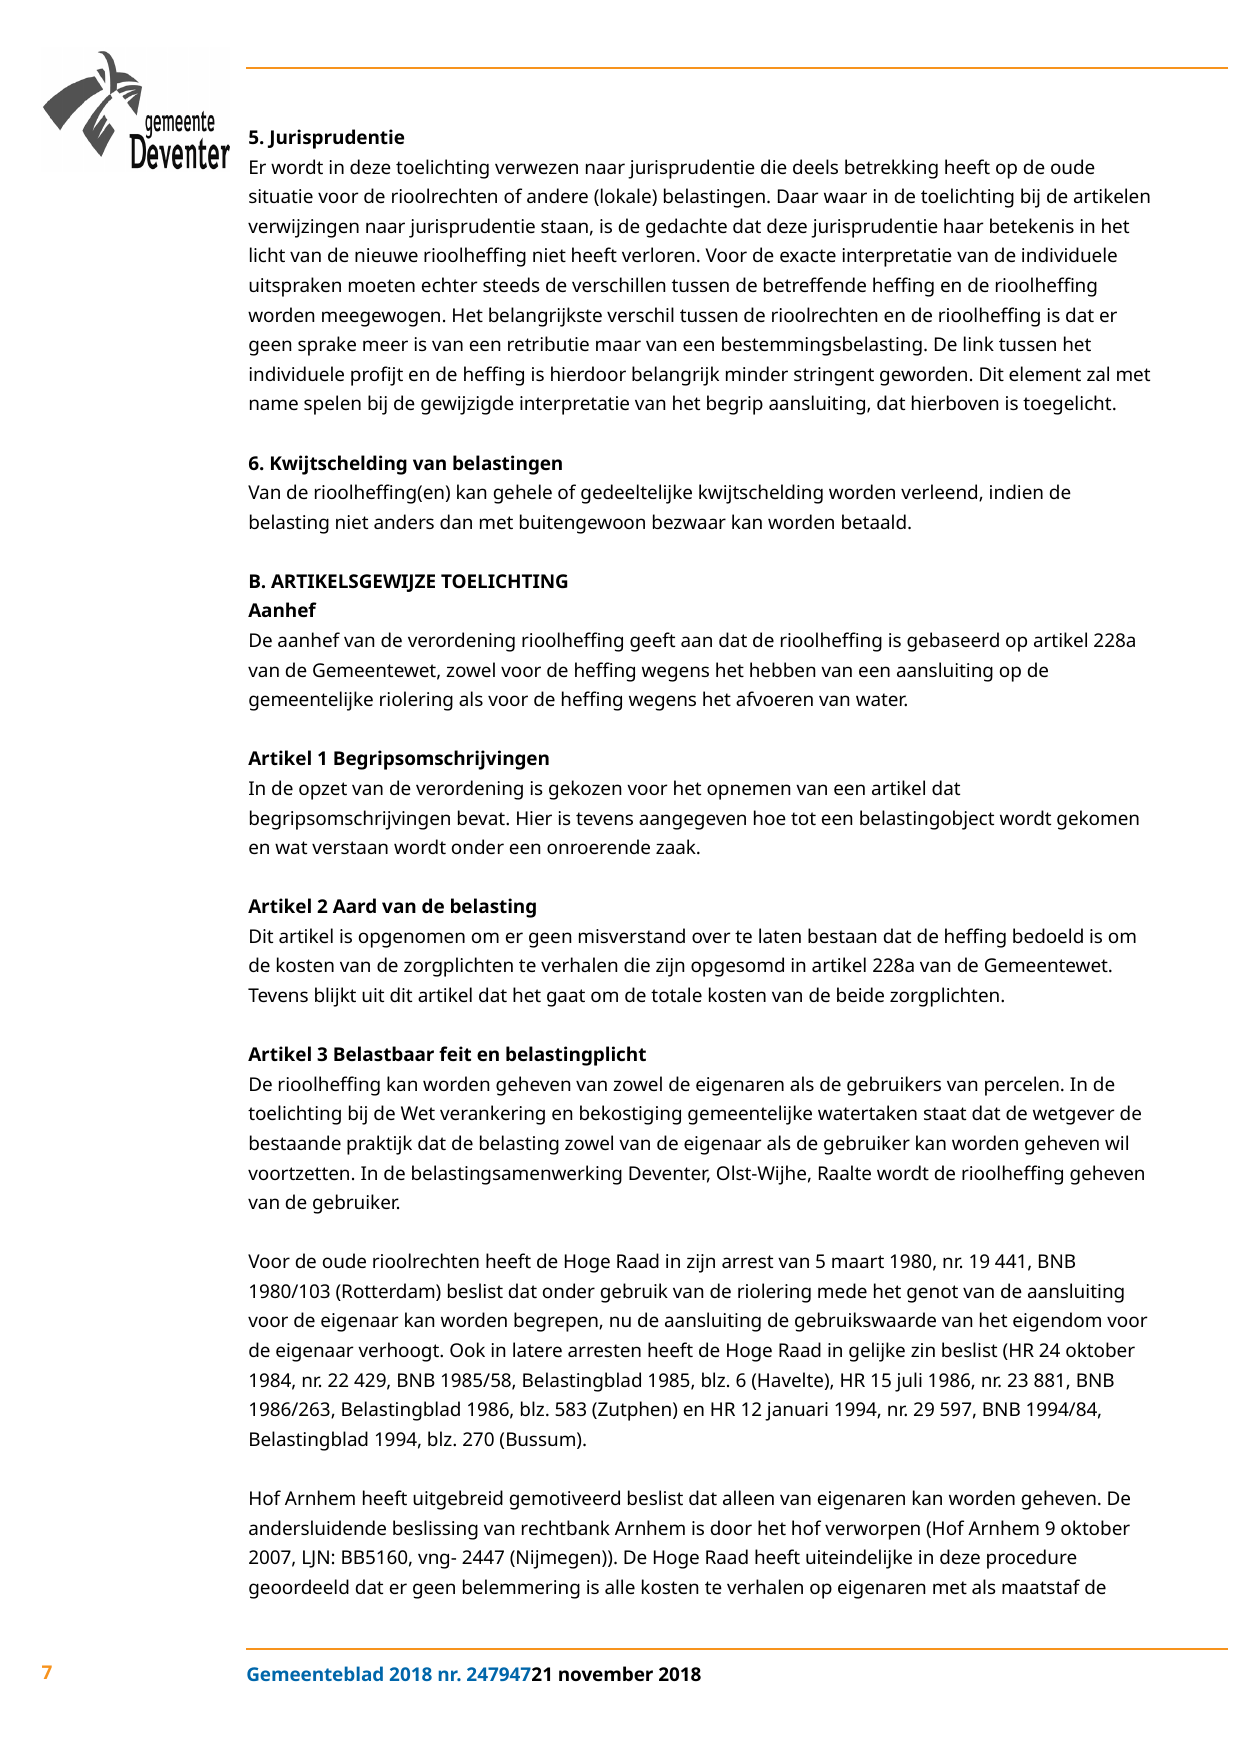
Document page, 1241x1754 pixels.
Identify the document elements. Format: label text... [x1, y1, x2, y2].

text Aanhef [248, 598, 1152, 623]
picture [41, 47, 231, 172]
text Hof Arnhem heeft uitgebreid gemotiveerd beslist dat alleen van eigenaren kan worden geheven. De andersluidende beslissing van rechtbank Arnhem is door het hof verworpen (Hof Arnhem 9 oktober 2007, LJN: BB5160, vng- 2447 (Nijmegen)). De Hoge Raad heeft uiteindelijke in deze procedure geoordeeld dat er geen belemmering is alle kosten te verhalen op eigenaren met als maatstaf de [248, 1485, 1152, 1600]
text De rioolheffing kan worden geheven van zowel de eigenaren als de gebruikers van percelen. In de toelichting bij de Wet verankering en bekostiging gemeentelijke watertaken staat dat de wetgever de bestaande praktijk dat de belasting zowel van de eigenaar als de gebruiker kan worden geheven wil voortzetten. In de belastingsamenwerking Deventer, Olst-Wijhe, Raalte wordt de rioolheffing geheven van de gebruiker. [248, 1071, 1152, 1215]
text Voor de oude rioolrechten heeft de Hoge Raad in zijn arrest van 5 maart 1980, nr. 19 441, BNB 1980/103 (Rotterdam) beslist dat onder gebruik van de riolering mede het genot van de aansluiting voor de eigenaar kan worden begrepen, nu de aansluiting de gebruikswaarde van het eigendom voor de eigenaar verhoogt. Ook in latere arresten heeft de Hoge Raad in gelijke zin beslist (HR 24 oktober 1984, nr. 22 429, BNB 1985/58, Belastingblad 1985, blz. 6 (Havelte), HR 15 juli 1986, nr. 23 881, BNB 1986/263, Belastingblad 1986, blz. 583 (Zutphen) en HR 12 januari 1994, nr. 29 597, BNB 1994/84, Belastingblad 1994, blz. 270 (Bussum). [248, 1248, 1152, 1452]
text Dit artikel is opgenomen om er geen misverstand over te laten bestaan dat de heffing bedoeld is om de kosten van de zorgplichten te verhalen die zijn opgesomd in artikel 228a van de Gemeentewet. Tevens blijkt uit dit artikel dat het gaat om de totale kosten van de beide zorgplichten. [248, 923, 1152, 1008]
text B. ARTIKELSGEWIJZE TOELICHTING [248, 568, 1152, 594]
text Artikel 2 Aard van de belasting [248, 893, 1152, 919]
text 5. Jurisprudentie [248, 124, 1152, 150]
text De aanhef van de verordening rioolheffing geeft aan dat de rioolheffing is gebaseerd op artikel 228a van de Gemeentewet, zowel voor de heffing wegens het hebben van een aansluiting op de gemeentelijke riolering als voor de heffing wegens het afvoeren van water. [248, 627, 1152, 712]
text 6. Kwijtschelding van belastingen [248, 450, 1152, 476]
text Artikel 1 Begripsomschrijvingen [248, 746, 1152, 771]
text Artikel 3 Belastbaar feit en belastingplicht [248, 1041, 1152, 1067]
text Van de rioolheffing(en) kan gehele of gedeeltelijke kwijtschelding worden verleend, indien de belasting niet anders dan met buitengewoon bezwaar kan worden betaald. [248, 479, 1152, 535]
text In de opzet van de verordening is gekozen voor het opnemen van een artikel dat begripsomschrijvingen bevat. Hier is tevens aangegeven hoe tot een belastingobject wordt gekomen en wat verstaan wordt onder een onroerende zaak. [248, 775, 1152, 860]
text Er wordt in deze toelichting verwezen naar jurisprudentie die deels betrekking heeft op de oude situatie voor de rioolrechten of andere (lokale) belastingen. Daar waar in de toelichting bij de artikelen verwijzingen naar jurisprudentie staan, is de gedachte dat deze jurisprudentie haar betekenis in het licht van de nieuwe rioolheffing niet heeft verloren. Voor de exacte interpretatie van de individuele uitspraken moeten echter steeds de verschillen tussen de betreffende heffing en de rioolheffing worden meegewogen. Het belangrijkste verschil tussen de rioolrechten en de rioolheffing is dat er geen sprake meer is van een retributie maar van een bestemmingsbelasting. De link tussen het individuele profijt en de heffing is hierdoor belangrijk minder stringent geworden. Dit element zal met name spelen bij de gewijzigde interpretatie van het begrip aansluiting, dat hierboven is toegelicht. [248, 154, 1152, 416]
